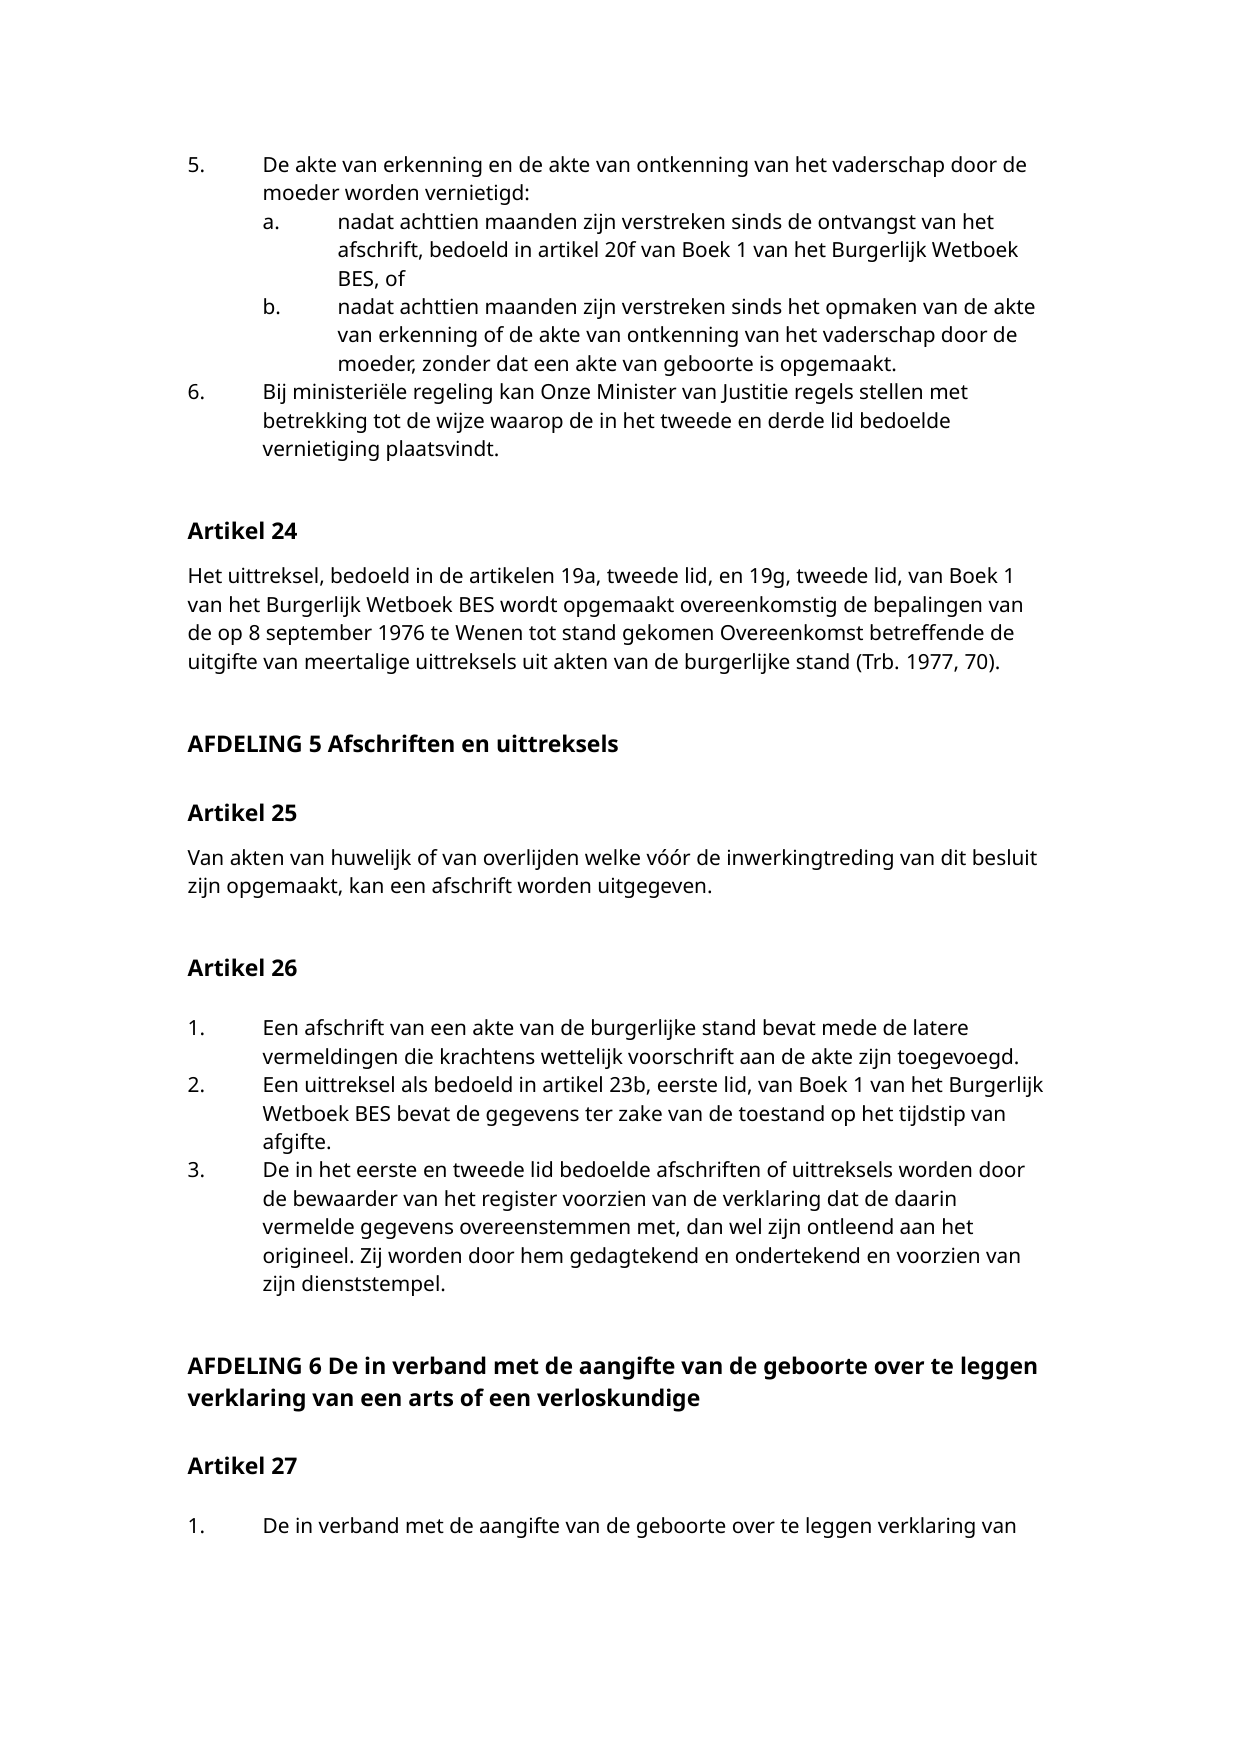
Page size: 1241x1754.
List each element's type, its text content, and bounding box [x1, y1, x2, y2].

list nadat achttien maanden zijn verstreken sinds het opmaken van de akte van erkenning of de akte van ontkenning van het vaderschap door de moeder, zonder dat een akte van geboorte is opgemaakt. [262, 292, 1053, 377]
subtitle Artikel 26 [187, 952, 1053, 983]
subtitle AFDELING 6 De in verband met de aangifte van de geboorte over te leggen verklaring van een arts of een verloskundige [187, 1350, 1053, 1413]
text Het uittreksel, bedoeld in de artikelen 19a, tweede lid, en 19g, tweede lid, van Boek 1 van het Burgerlijk Wetboek BES wordt opgemaakt overeenkomstig de bepalingen van de op 8 september 1976 te Wenen tot stand gekomen Overeenkomst betreffende de uitgifte van meertalige uittreksels uit akten van de burgerlijke stand (Trb. 1977, 70). [187, 562, 1053, 675]
subtitle Artikel 24 [187, 515, 1053, 547]
list De akte van erkenning en de akte van ontkenning van het vaderschap door de moeder worden vernietigd: [187, 150, 1053, 207]
subtitle Artikel 25 [187, 797, 1053, 828]
subtitle AFDELING 5 Afschriften en uittreksels [187, 728, 1053, 759]
text Van akten van huwelijk of van overlijden welke vóór de inwerkingtreding van dit besluit zijn opgemaakt, kan een afschrift worden uitgegeven. [187, 843, 1053, 900]
subtitle Artikel 27 [187, 1450, 1053, 1482]
list Een afschrift van een akte van de burgerlijke stand bevat mede de latere vermeldingen die krachtens wettelijk voorschrift aan de akte zijn toegevoegd. [187, 1013, 1053, 1070]
list Bij ministeriële regeling kan Onze Minister van Justitie regels stellen met betrekking tot de wijze waarop de in het tweede en derde lid bedoelde vernietiging plaatsvindt. [187, 377, 1053, 463]
list Een uittreksel als bedoeld in artikel 23b, eerste lid, van Boek 1 van het Burgerlijk Wetboek BES bevat de gegevens ter zake van de toestand op het tijdstip van afgifte. [187, 1070, 1053, 1156]
list De in verband met de aangifte van de geboorte over te leggen verklaring van [187, 1512, 1053, 1540]
list De in het eerste en tweede lid bedoelde afschriften of uittreksels worden door de bewaarder van het register voorzien van de verklaring dat de daarin vermelde gegevens overeenstemmen met, dan wel zijn ontleend aan het origineel. Zij worden door hem gedagtekend en ondertekend en voorzien van zijn dienststempel. [187, 1156, 1053, 1298]
list nadat achttien maanden zijn verstreken sinds de ontvangst van het afschrift, bedoeld in artikel 20f van Boek 1 van het Burgerlijk Wetboek BES, of [262, 207, 1053, 292]
